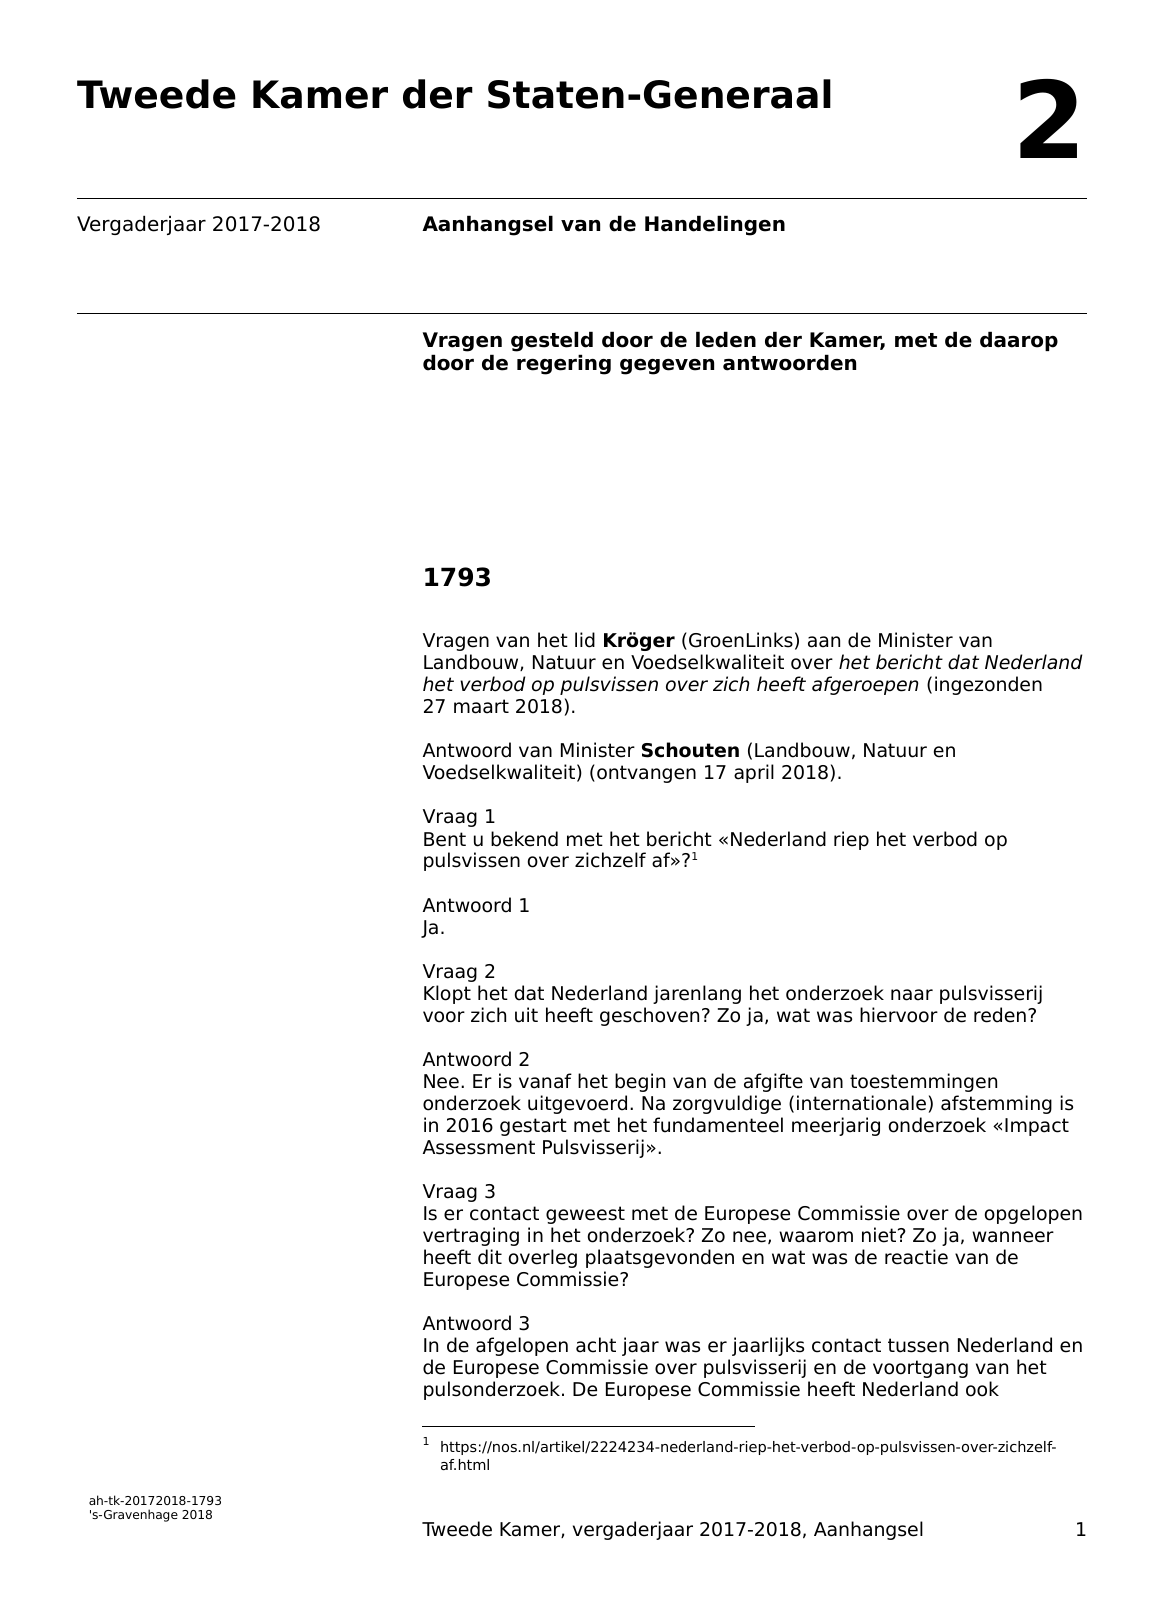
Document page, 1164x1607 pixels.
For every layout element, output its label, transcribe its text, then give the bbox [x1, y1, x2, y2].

text Klopt het dat Nederland jarenlang het onderzoek naar pulsvisserij voor zich uit heeft geschoven? Zo ja, wat was hiervoor de reden? [422, 983, 1087, 1027]
table_cell [77, 314, 422, 375]
text Vraag 1 [422, 806, 1087, 828]
text Vragen van het lid Kröger (GroenLinks) aan de Minister van Landbouw, Natuur en Voedselkwaliteit over het bericht dat Nederland het verbod op pulsvissen over zich heeft afgeroepen (ingezonden 27 maart 2018). [422, 630, 1087, 718]
text In de afgelopen acht jaar was er jaarlijks contact tussen Nederland en de Europese Commissie over pulsvisserij en de voortgang van het pulsonderzoek. De Europese Commissie heeft Nederland ook [422, 1335, 1087, 1401]
text 's-Gravenhage 2018 [88, 1508, 323, 1522]
text Bent u bekend met het bericht «Nederland riep het verbod op pulsvissen over zichzelf af»? [422, 828, 1087, 872]
text Is er contact geweest met de Europese Commissie over de opgelopen vertraging in het onderzoek? Zo nee, waarom niet? Zo ja, wanneer heeft dit overleg plaatsgevonden en wat was de reactie van de Europese Commissie? [422, 1203, 1087, 1291]
text Vraag 2 [422, 961, 1087, 983]
text Vraag 3 [422, 1181, 1087, 1203]
text Antwoord 2 [422, 1049, 1087, 1071]
table_cell Vragen gesteld door de leden der Kamer, met de daarop door de regering gegeven antwoorden [422, 314, 1087, 375]
text Antwoord 1 [422, 894, 1087, 917]
text https://nos.nl/artikel/2224234-nederland-riep-het-verbod-op-pulsvissen-over-zichzelf-af.html [422, 1435, 1087, 1474]
table_cell Aanhangsel van de Handelingen [422, 199, 1087, 313]
table_cell Vergaderjaar 2017-2018 [77, 199, 422, 313]
text Antwoord van Minister Schouten (Landbouw, Natuur en Voedselkwaliteit) (ontvangen 17 april 2018). [422, 740, 1087, 784]
table_header 2 [886, 59, 1087, 198]
table_header Tweede Kamer der Staten-Generaal [77, 59, 886, 198]
text ah-tk-20172018-1793 [88, 1494, 323, 1508]
text Antwoord 3 [422, 1313, 1087, 1335]
text Nee. Er is vanaf het begin van de afgifte van toestemmingen onderzoek uitgevoerd. Na zorgvuldige (internationale) afstemming is in 2016 gestart met het fundamenteel meerjarig onderzoek «Impact Assessment Pulsvisserij». [422, 1071, 1087, 1159]
text 1793 [422, 563, 1087, 592]
text Ja. [422, 917, 1087, 938]
